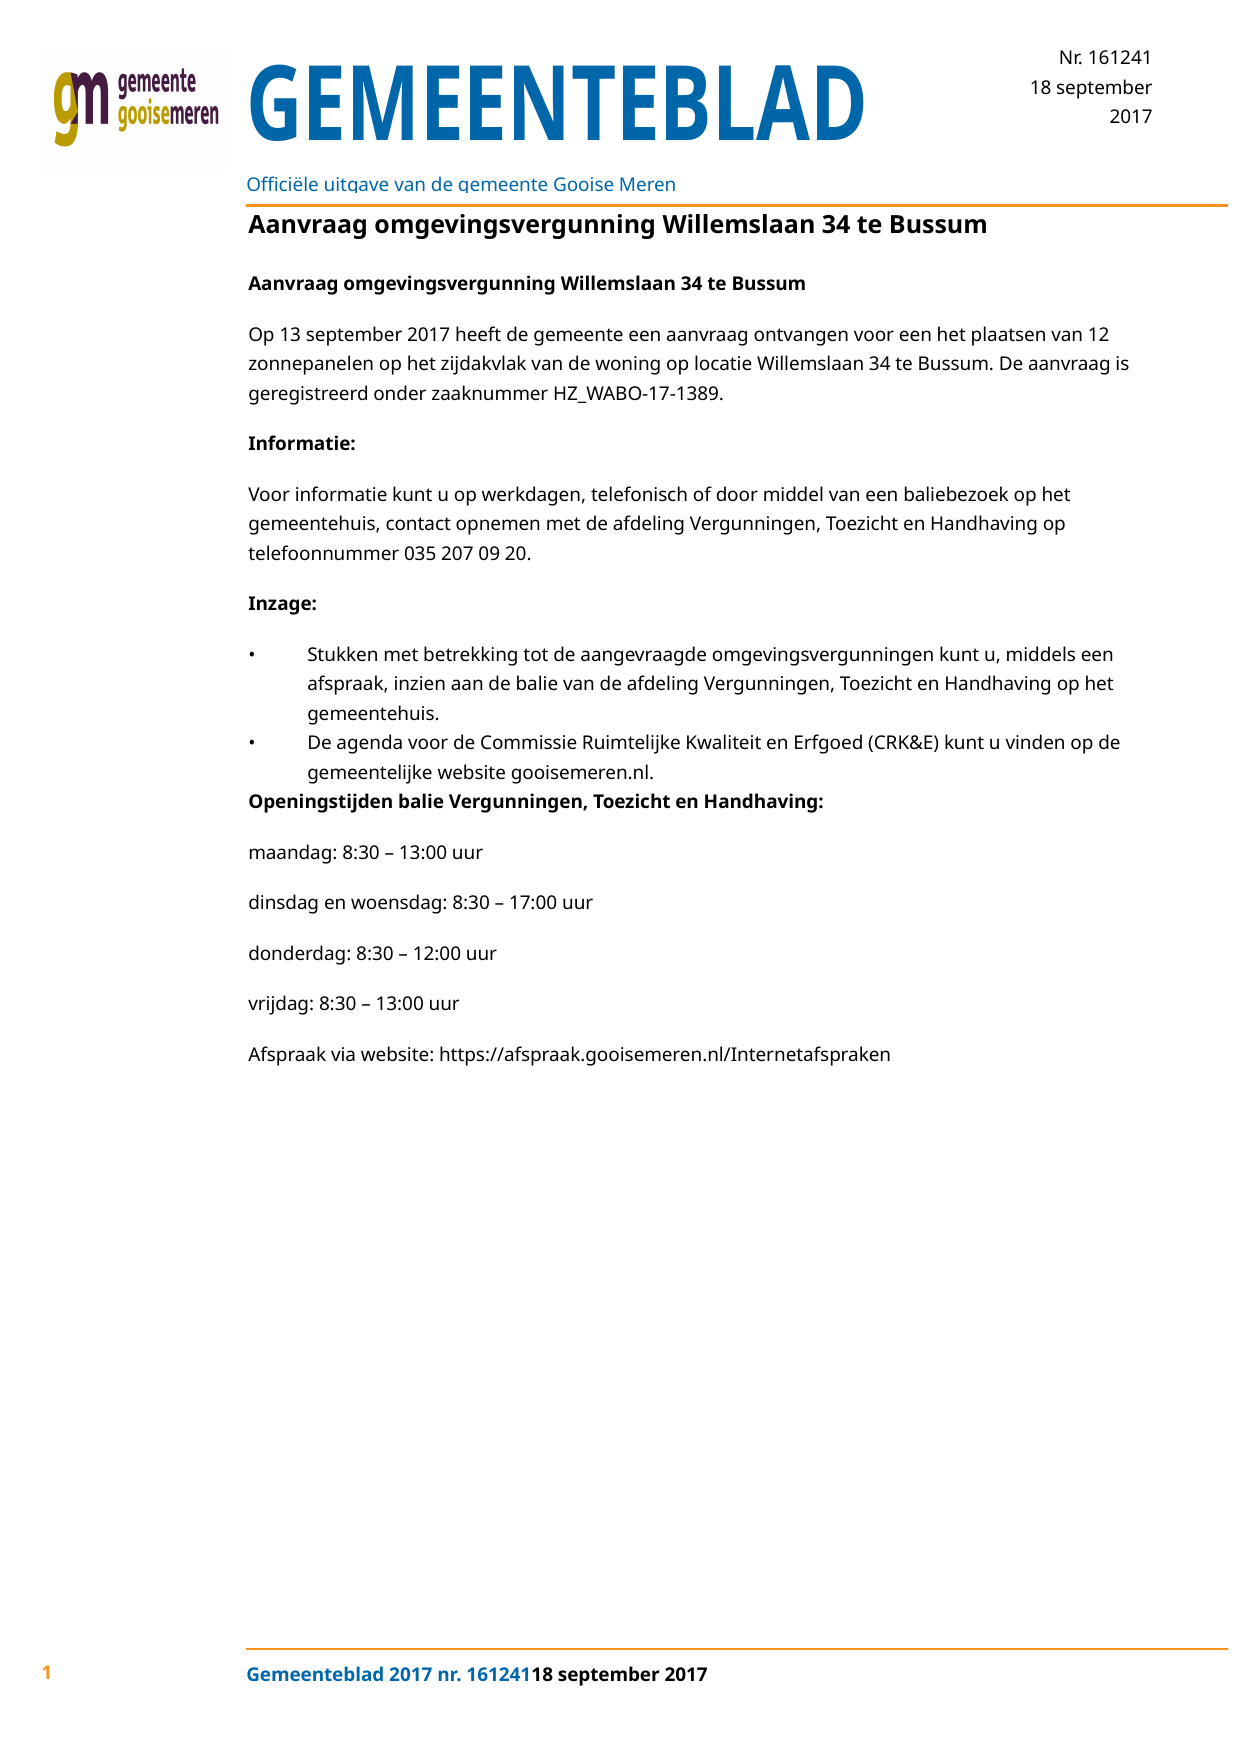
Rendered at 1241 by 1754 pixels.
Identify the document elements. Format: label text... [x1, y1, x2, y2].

text Inzage: [248, 590, 1152, 616]
text Voor informatie kunt u op werkdagen, telefonisch of door middel van een baliebezoek op het gemeentehuis, contact opnemen met de afdeling Vergunningen, Toezicht en Handhaving op telefoonnummer 035 207 09 20. [248, 481, 1152, 566]
list De agenda voor de Commissie Ruimtelijke Kwaliteit en Erfgoed (CRK&E) kunt u vinden op de gemeentelijke website gooisemeren.nl. [248, 729, 1152, 785]
text maandag: 8:30 – 13:00 uur [248, 839, 1152, 865]
text Openingstijden balie Vergunningen, Toezicht en Handhaving: [248, 789, 1152, 814]
list Stukken met betrekking tot de aangevraagde omgevingsvergunningen kunt u, middels een afspraak, inzien aan de balie van de afdeling Vergunningen, Toezicht en Handhaving op het gemeentehuis. [248, 641, 1152, 726]
text Informatie: [248, 430, 1152, 456]
text Aanvraag omgevingsvergunning Willemslaan 34 te Bussum [248, 207, 1152, 241]
text donderdag: 8:30 – 12:00 uur [248, 940, 1152, 966]
text Afspraak via website: https://afspraak.gooisemeren.nl/Internetafspraken [248, 1041, 1152, 1066]
text Op 13 september 2017 heeft de gemeente een aanvraag ontvangen voor een het plaatsen van 12 zonnepanelen op het zijdakvlak van de woning op locatie Willemslaan 34 te Bussum. De aanvraag is geregistreerd onder zaaknummer HZ_WABO-17-1389. [248, 321, 1152, 406]
text vrijdag: 8:30 – 13:00 uur [248, 990, 1152, 1016]
text Aanvraag omgevingsvergunning Willemslaan 34 te Bussum [248, 270, 1152, 296]
text dinsdag en woensdag: 8:30 – 17:00 uur [248, 889, 1152, 915]
picture [41, 47, 231, 172]
